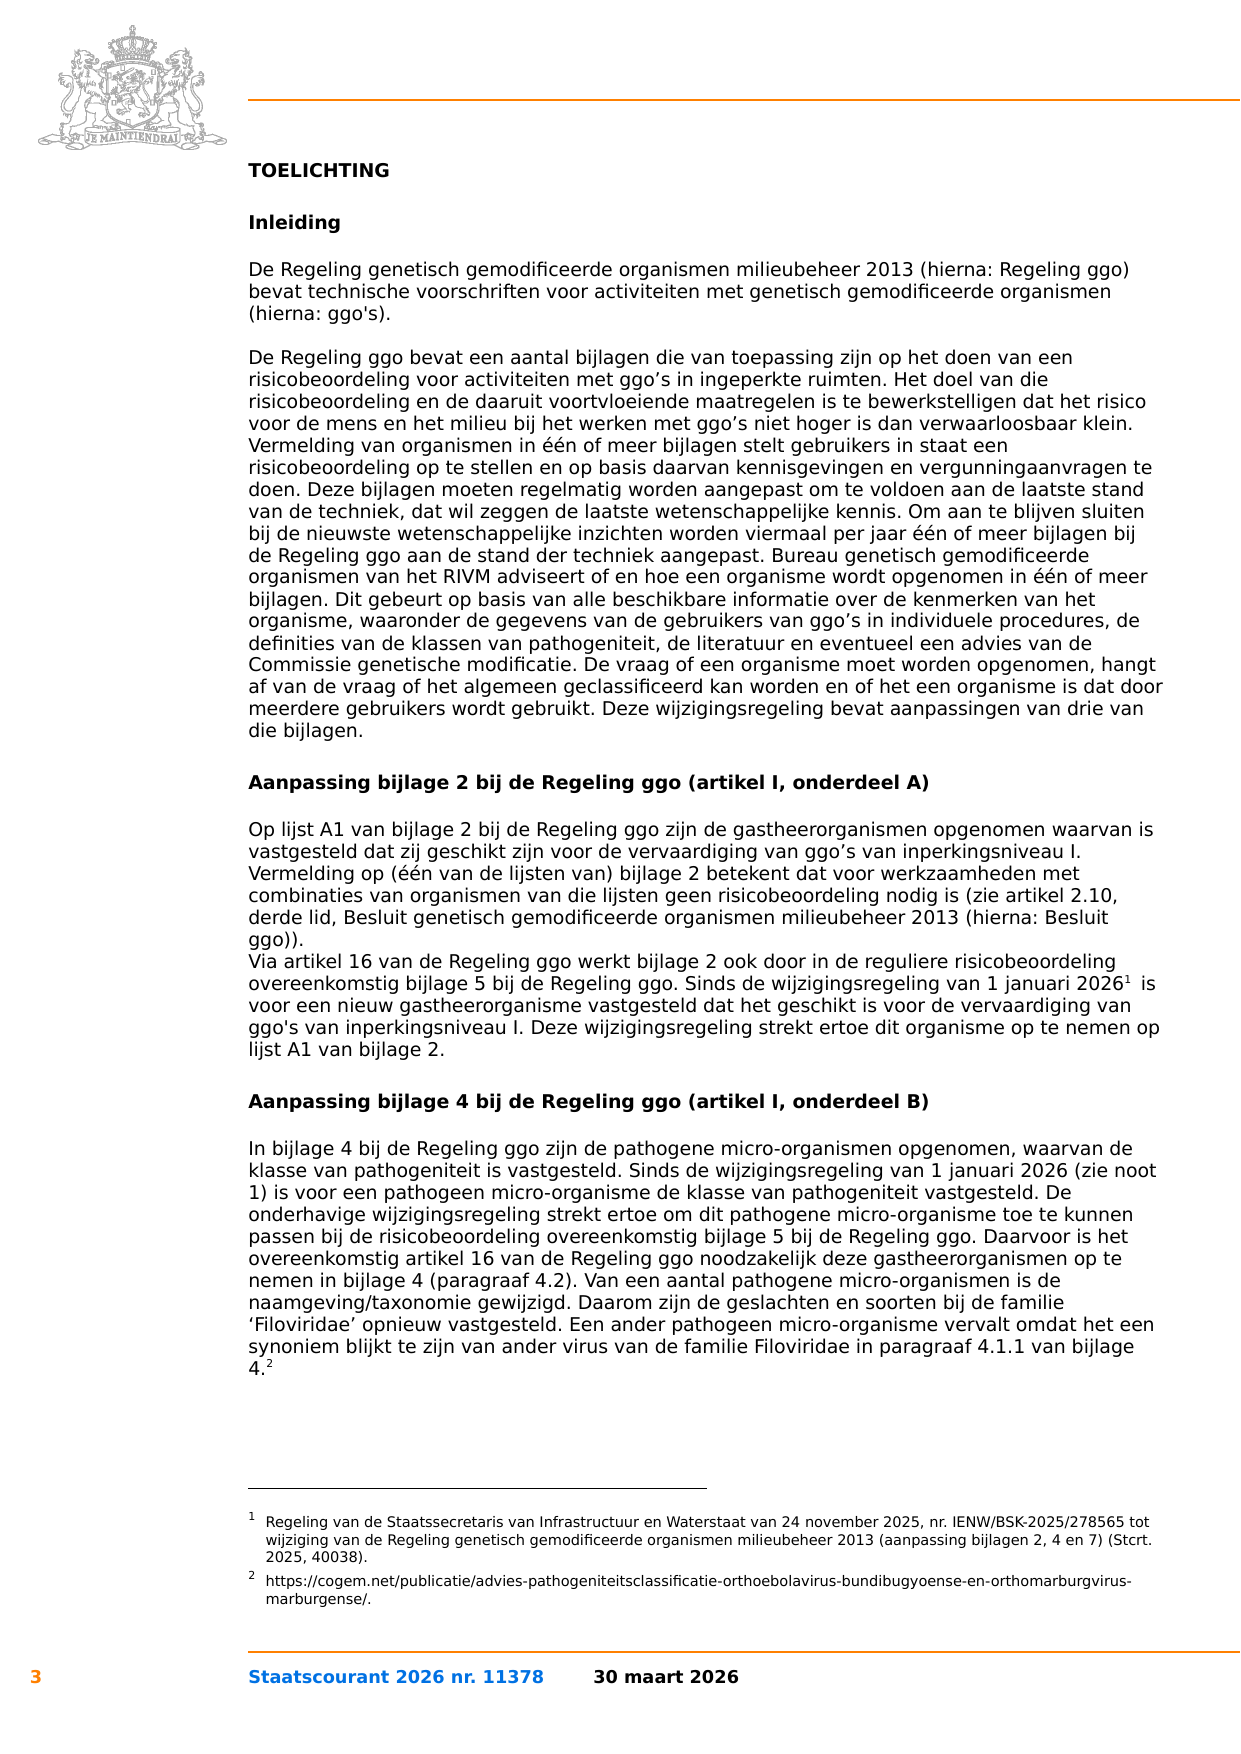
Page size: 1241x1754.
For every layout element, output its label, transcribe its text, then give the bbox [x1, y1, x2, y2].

subtitle TOELICHTING [248, 160, 1163, 182]
text De Regeling ggo bevat een aantal bijlagen die van toepassing zijn op het doen van een risicobeoordeling voor activiteiten met ggo’s in ingeperkte ruimten. Het doel van die risicobeoordeling en de daaruit voortvloeiende maatregelen is te bewerkstelligen dat het risico voor de mens en het milieu bij het werken met ggo’s niet hoger is dan verwaarloosbaar klein. Vermelding van organismen in één of meer bijlagen stelt gebruikers in staat een risicobeoordeling op te stellen en op basis daarvan kennisgevingen en vergunningaanvragen te doen. Deze bijlagen moeten regelmatig worden aangepast om te voldoen aan de laatste stand van de techniek, dat wil zeggen de laatste wetenschappelijke kennis. Om aan te blijven sluiten bij de nieuwste wetenschappelijke inzichten worden viermaal per jaar één of meer bijlagen bij de Regeling ggo aan de stand der techniek aangepast. Bureau genetisch gemodificeerde organismen van het RIVM adviseert of en hoe een organisme wordt opgenomen in één of meer bijlagen. Dit gebeurt op basis van alle beschikbare informatie over de kenmerken van het organisme, waaronder de gegevens van de gebruikers van ggo’s in individuele procedures, de definities van de klassen van pathogeniteit, de literatuur en eventueel een advies van de Commissie genetische modificatie. De vraag of een organisme moet worden opgenomen, hangt af van de vraag of het algemeen geclassificeerd kan worden en of het een organisme is dat door meerdere gebruikers wordt gebruikt. Deze wijzigingsregeling bevat aanpassingen van drie van die bijlagen. [248, 347, 1163, 742]
subtitle Aanpassing bijlage 2 bij de Regeling ggo (artikel I, onderdeel A) [248, 772, 1163, 794]
text Via artikel 16 van de Regeling ggo werkt bijlage 2 ook door in de reguliere risicobeoordeling overeenkomstig bijlage 5 bij de Regeling ggo. Sinds de wijzigingsregeling van 1 januari 2026 is voor een nieuw gastheerorganisme vastgesteld dat het geschikt is voor de vervaardiging van ggo's van inperkingsniveau I. Deze wijzigingsregeling strekt ertoe dit organisme op te nemen op lijst A1 van bijlage 2. [248, 951, 1163, 1061]
text https://cogem.net/publicatie/advies-pathogeniteitsclassificatie-orthoebolavirus-bundibugyoense-en-orthomarburgvirus-marburgense/. [248, 1569, 1163, 1608]
text In bijlage 4 bij de Regeling ggo zijn de pathogene micro-organismen opgenomen, waarvan de klasse van pathogeniteit is vastgesteld. Sinds de wijzigingsregeling van 1 januari 2026 (zie noot 1) is voor een pathogeen micro-organisme de klasse van pathogeniteit vastgesteld. De onderhavige wijzigingsregeling strekt ertoe om dit pathogene micro-organisme toe te kunnen passen bij de risicobeoordeling overeenkomstig bijlage 5 bij de Regeling ggo. Daarvoor is het overeenkomstig artikel 16 van de Regeling ggo noodzakelijk deze gastheerorganismen op te nemen in bijlage 4 (paragraaf 4.2). Van een aantal pathogene micro-organismen is de naamgeving/taxonomie gewijzigd. Daarom zijn de geslachten en soorten bij de familie ‘Filoviridae’ opnieuw vastgesteld. Een ander pathogeen micro-organisme vervalt omdat het een synoniem blijkt te zijn van ander virus van de familie Filoviridae in paragraaf 4.1.1 van bijlage 4. [248, 1138, 1163, 1380]
text De Regeling genetisch gemodificeerde organismen milieubeheer 2013 (hierna: Regeling ggo) bevat technische voorschriften voor activiteiten met genetisch gemodificeerde organismen (hierna: ggo's). [248, 259, 1163, 325]
picture [38, 25, 227, 150]
text Regeling van de Staatssecretaris van Infrastructuur en Waterstaat van 24 november 2025, nr. IENW/BSK-2025/278565 tot wijziging van de Regeling genetisch gemodificeerde organismen milieubeheer 2013 (aanpassing bijlagen 2, 4 en 7) (Stcrt. 2025, 40038). [248, 1510, 1163, 1566]
text Op lijst A1 van bijlage 2 bij de Regeling ggo zijn de gastheerorganismen opgenomen waarvan is vastgesteld dat zij geschikt zijn voor de vervaardiging van ggo’s van inperkingsniveau I. Vermelding op (één van de lijsten van) bijlage 2 betekent dat voor werkzaamheden met combinaties van organismen van die lijsten geen risicobeoordeling nodig is (zie artikel 2.10, derde lid, Besluit genetisch gemodificeerde organismen milieubeheer 2013 (hierna: Besluit ggo)). [248, 819, 1163, 951]
subtitle Inleiding [248, 212, 1163, 234]
subtitle Aanpassing bijlage 4 bij de Regeling ggo (artikel I, onderdeel B) [248, 1091, 1163, 1113]
